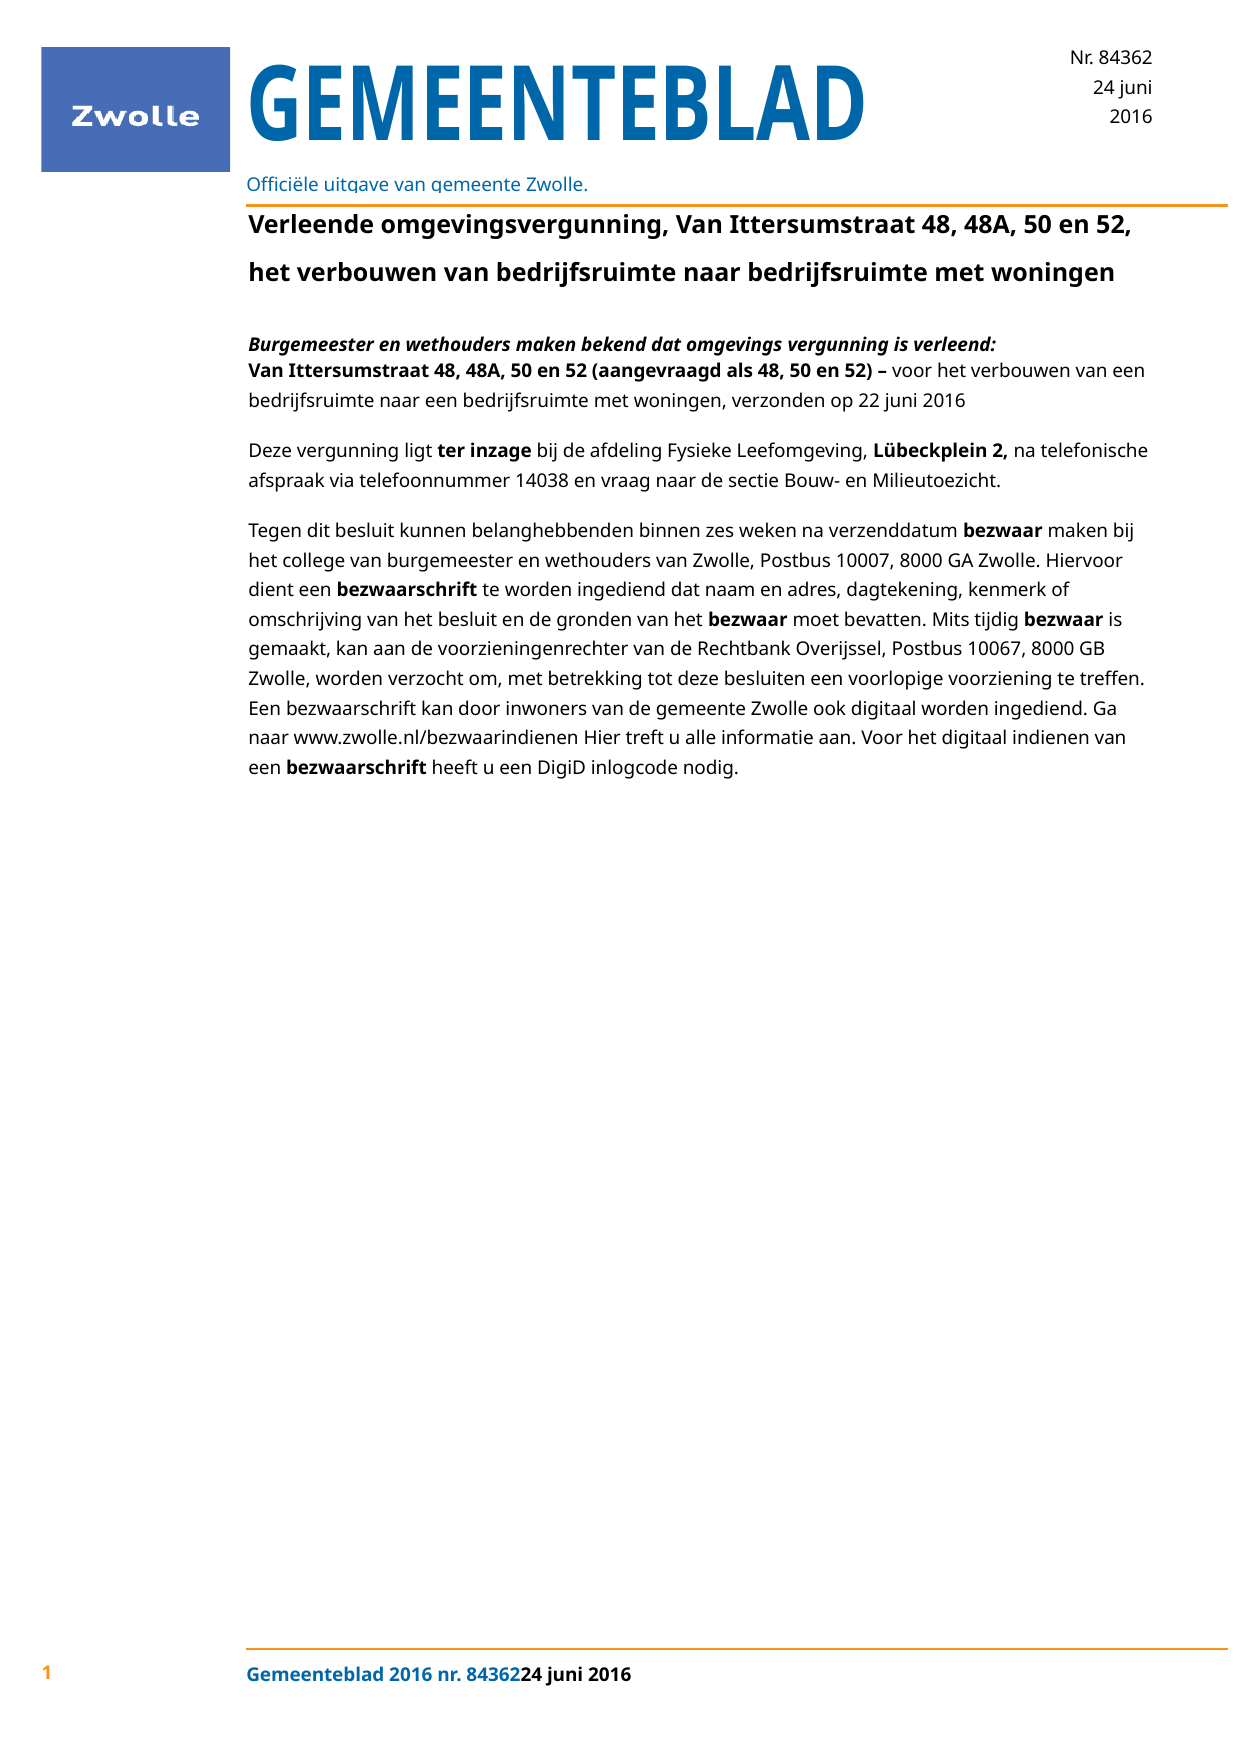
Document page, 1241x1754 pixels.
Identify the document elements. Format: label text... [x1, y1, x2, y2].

picture [41, 47, 231, 172]
text Burgemeester en wethouders maken bekend dat omgevings vergunning is verleend: [248, 331, 1152, 357]
text Deze vergunning ligt ter inzage bij de afdeling Fysieke Leefomgeving, Lübeckplein 2, na telefonische afspraak via telefoonnummer 14038 en vraag naar de sectie Bouw- en Milieutoezicht. [248, 437, 1152, 492]
text Tegen dit besluit kunnen belanghebbenden binnen zes weken na verzenddatum bezwaar maken bij het college van burgemeester en wethouders van Zwolle, Postbus 10007, 8000 GA Zwolle. Hiervoor dient een bezwaarschrift te worden ingediend dat naam en adres, dagtekening, kenmerk of omschrijving van het besluit en de gronden van het bezwaar moet bevatten. Mits tijdig bezwaar is gemaakt, kan aan de voorzieningenrechter van de Rechtbank Overijssel, Postbus 10067, 8000 GB Zwolle, worden verzocht om, met betrekking tot deze besluiten een voorlopige voorziening te treffen. Een bezwaarschrift kan door inwoners van de gemeente Zwolle ook digitaal worden ingediend. Ga naar www.zwolle.nl/bezwaarindienen Hier treft u alle informatie aan. Voor het digitaal indienen van een bezwaarschrift heeft u een DigiD inlogcode nodig. [248, 517, 1152, 779]
text Van Ittersumstraat 48, 48A, 50 en 52 (aangevraagd als 48, 50 en 52) – voor het verbouwen van een bedrijfsruimte naar een bedrijfsruimte met woningen, verzonden op 22 juni 2016 [248, 357, 1152, 412]
text Verleende omgevingsvergunning, Van Ittersumstraat 48, 48A, 50 en 52, het verbouwen van bedrijfsruimte naar bedrijfsruimte met woningen [248, 207, 1152, 288]
